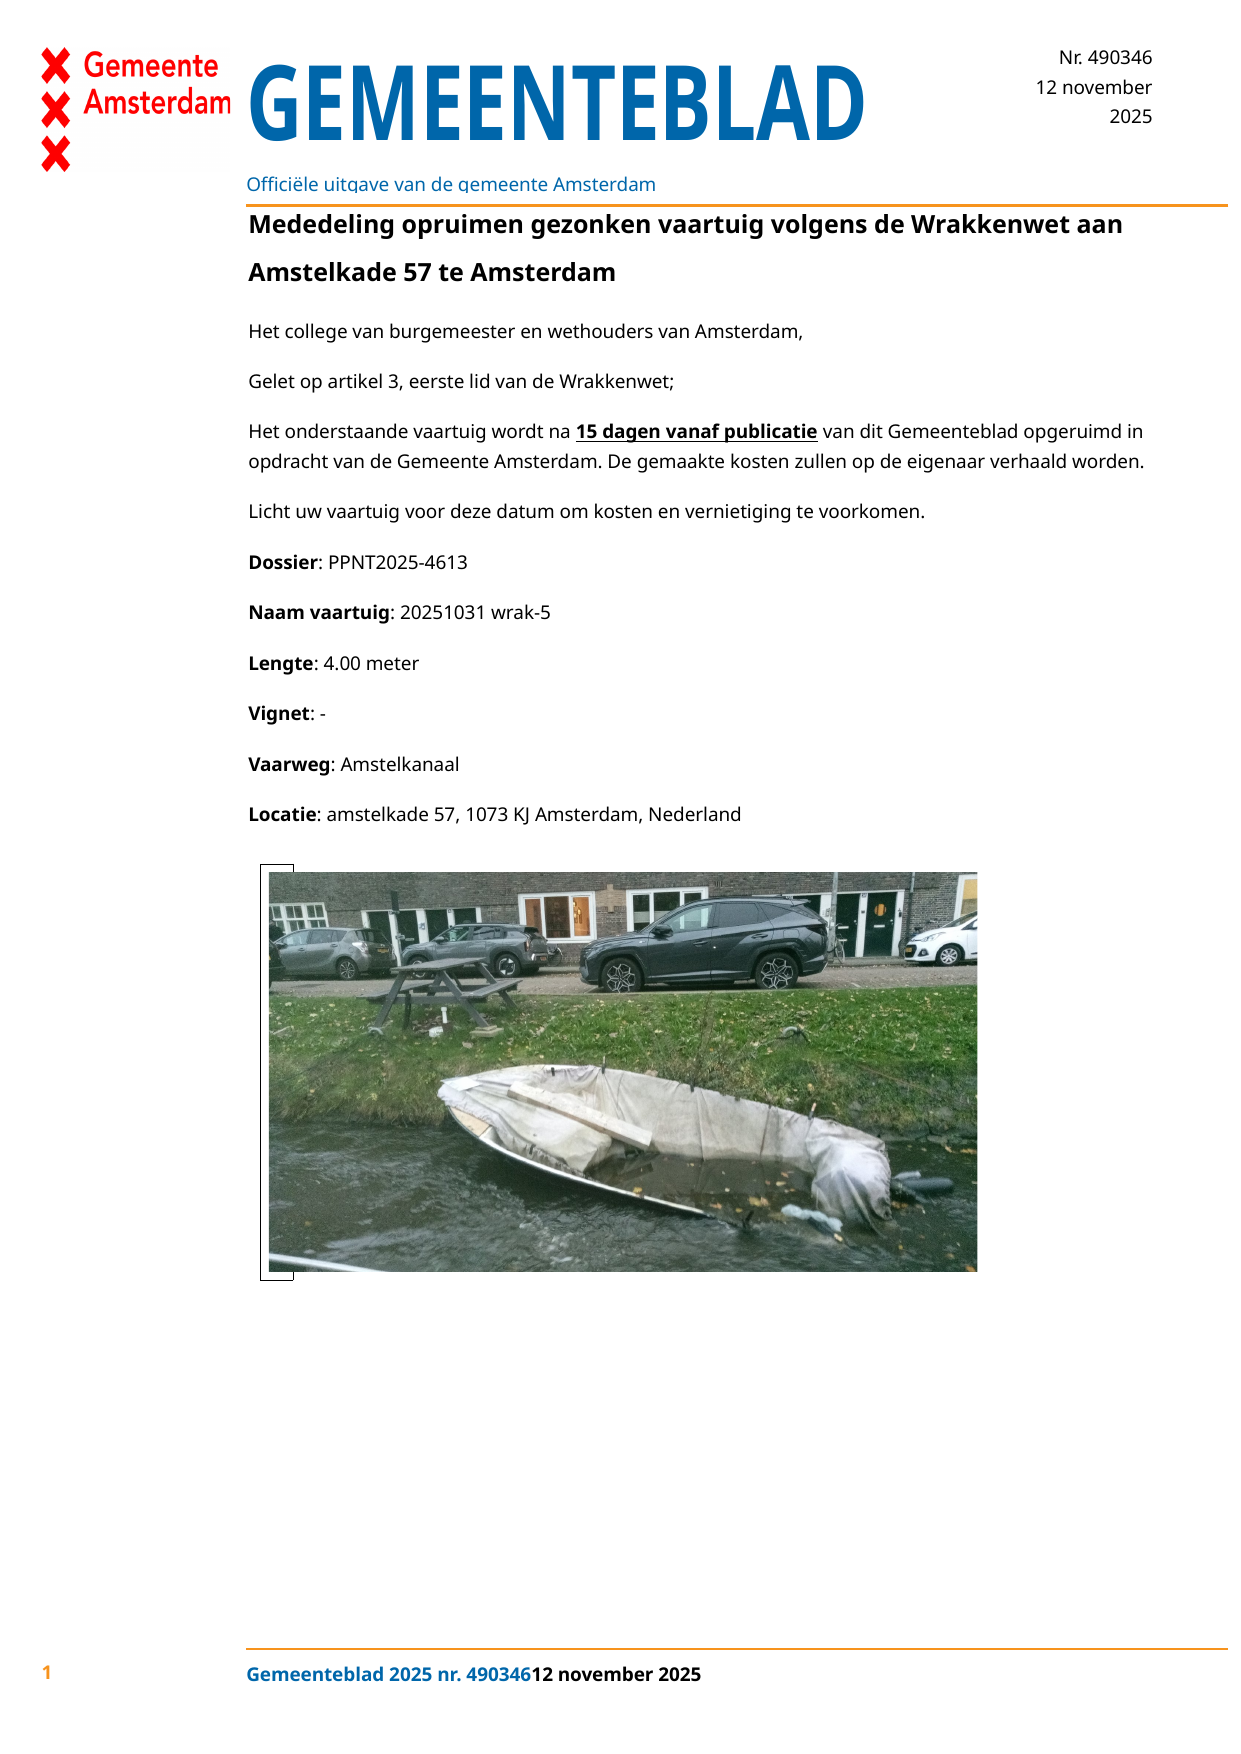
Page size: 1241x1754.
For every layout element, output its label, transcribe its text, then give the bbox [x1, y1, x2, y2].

text Gelet op artikel 3, eerste lid van de Wrakkenwet; [248, 368, 1152, 394]
text Dossier: PPNT2025-4613 [248, 549, 1152, 575]
text Het onderstaande vaartuig wordt na 15 dagen vanaf publicatie van dit Gemeenteblad opgeruimd in opdracht van de Gemeente Amsterdam. De gemaakte kosten zullen op de eigenaar verhaald worden. [248, 419, 1152, 474]
text Lengte: 4.00 meter [248, 650, 1152, 676]
text Vaarweg: Amstelkanaal [248, 751, 1152, 777]
picture [268, 872, 978, 1272]
text Mededeling opruimen gezonken vaartuig volgens de Wrakkenwet aan Amstelkade 57 te Amsterdam [248, 207, 1152, 288]
text Naam vaartuig: 20251031 wrak-5 [248, 599, 1152, 625]
picture [41, 47, 231, 172]
text Locatie: amstelkade 57, 1073 KJ Amsterdam, Nederland [248, 801, 1152, 827]
text Vignet: - [248, 700, 1152, 726]
text Het college van burgemeester en wethouders van Amsterdam, [248, 318, 1152, 344]
text Licht uw vaartuig voor deze datum om kosten en vernietiging te voorkomen. [248, 499, 1152, 524]
